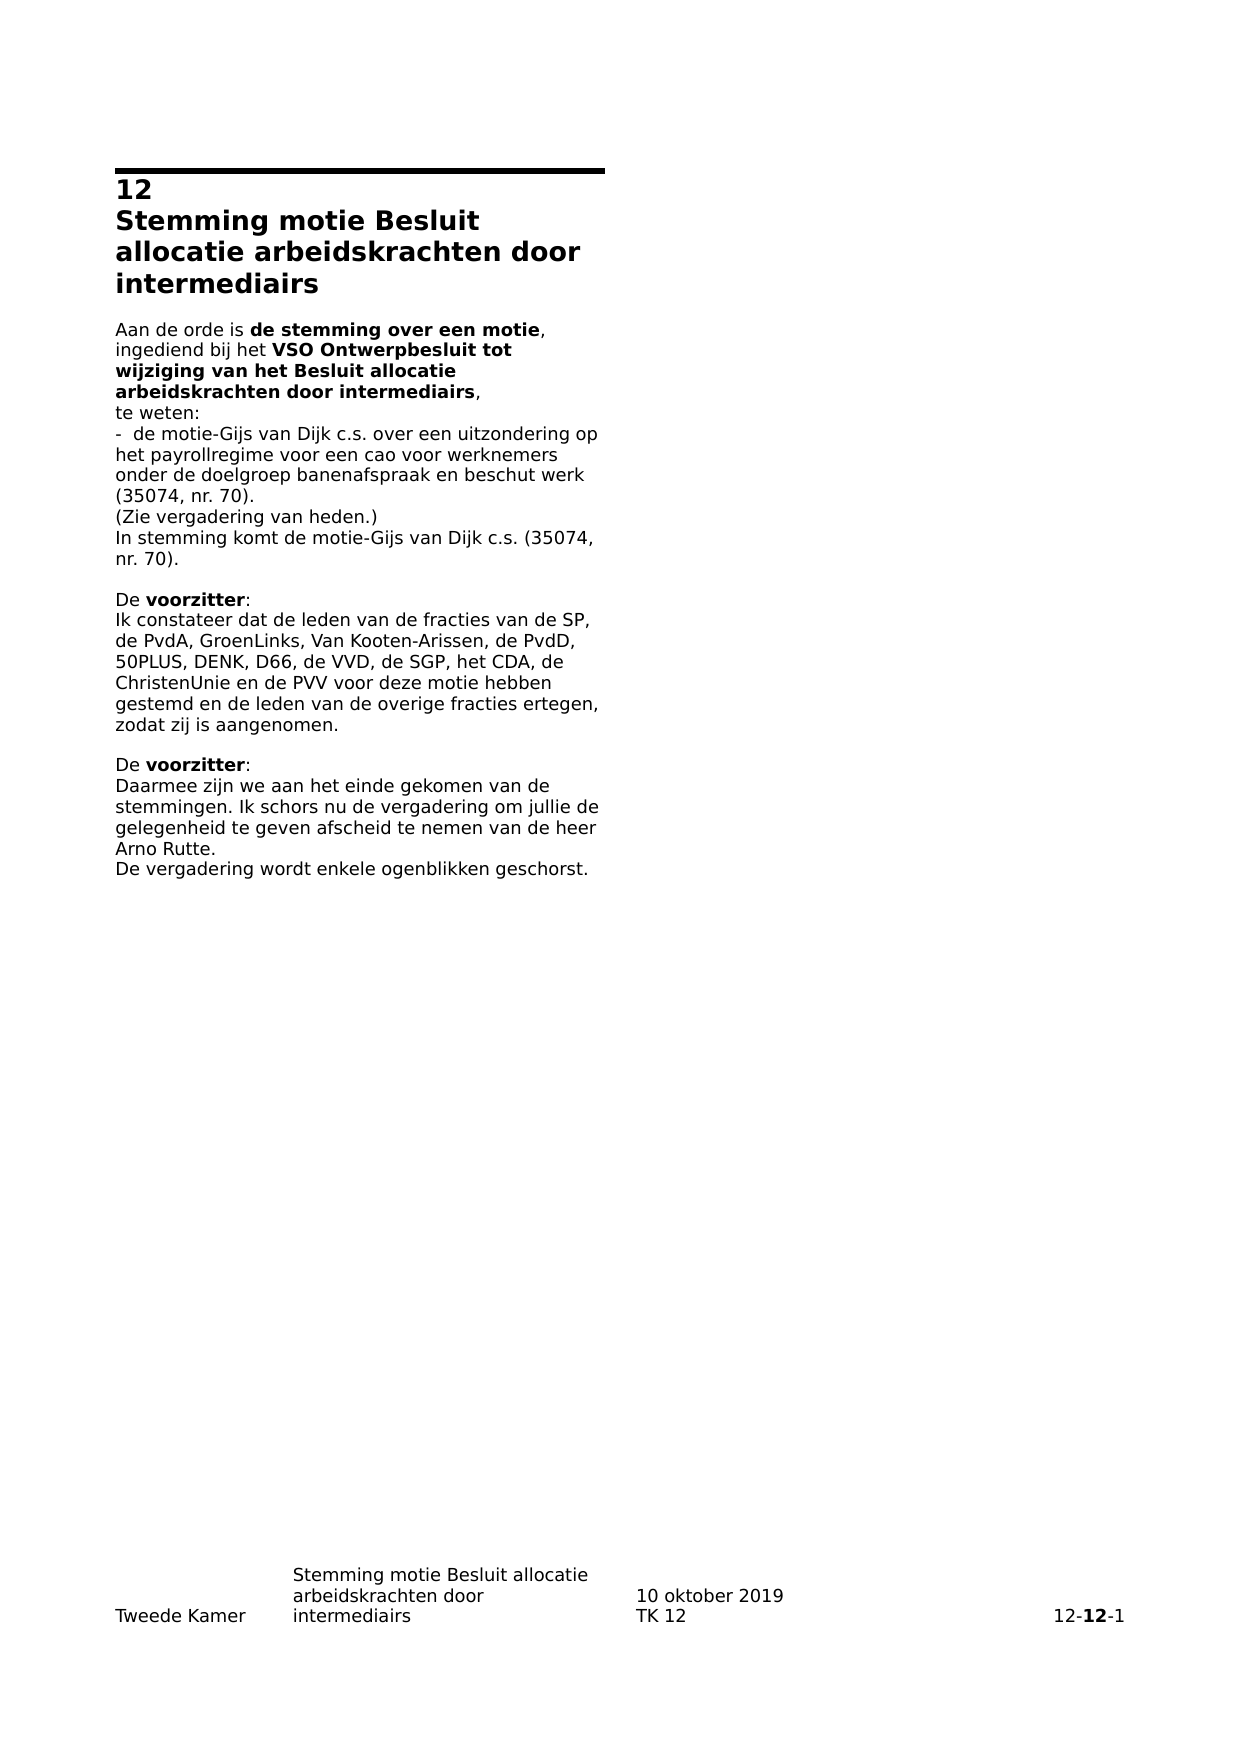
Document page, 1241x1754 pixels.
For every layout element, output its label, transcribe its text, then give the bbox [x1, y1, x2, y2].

text te weten: [115, 403, 605, 423]
text Ik constateer dat de leden van de fracties van de SP, de PvdA, GroenLinks, Van Kooten-Arissen, de PvdD, 50PLUS, DENK, D66, de VVD, de SGP, het CDA, de ChristenUnie en de PVV voor deze motie hebben gestemd en de leden van de overige fracties ertegen, zodat zij is aangenomen. [115, 610, 605, 735]
text De voorzitter: [115, 755, 605, 776]
text Daarmee zijn we aan het einde gekomen van de stemmingen. Ik schors nu de vergadering om jullie de gelegenheid te geven afscheid te nemen van de heer Arno Rutte. [115, 776, 605, 859]
text In stemming komt de motie-Gijs van Dijk c.s. (35074, nr. 70). [115, 528, 605, 569]
title 12 Stemming motie Besluit allocatie arbeidskrachten door intermediairs [115, 174, 605, 299]
text De voorzitter: [115, 589, 605, 610]
text (Zie vergadering van heden.) [115, 507, 605, 528]
list de motie-Gijs van Dijk c.s. over een uitzondering op het payrollregime voor een cao voor werknemers onder de doelgroep banenafspraak en beschut werk (35074, nr. 70). [115, 423, 605, 507]
text De vergadering wordt enkele ogenblikken geschorst. [115, 859, 605, 880]
text Aan de orde is de stemming over een motie, ingediend bij het VSO Ontwerpbesluit tot wijziging van het Besluit allocatie arbeidskrachten door intermediairs, [115, 319, 605, 403]
